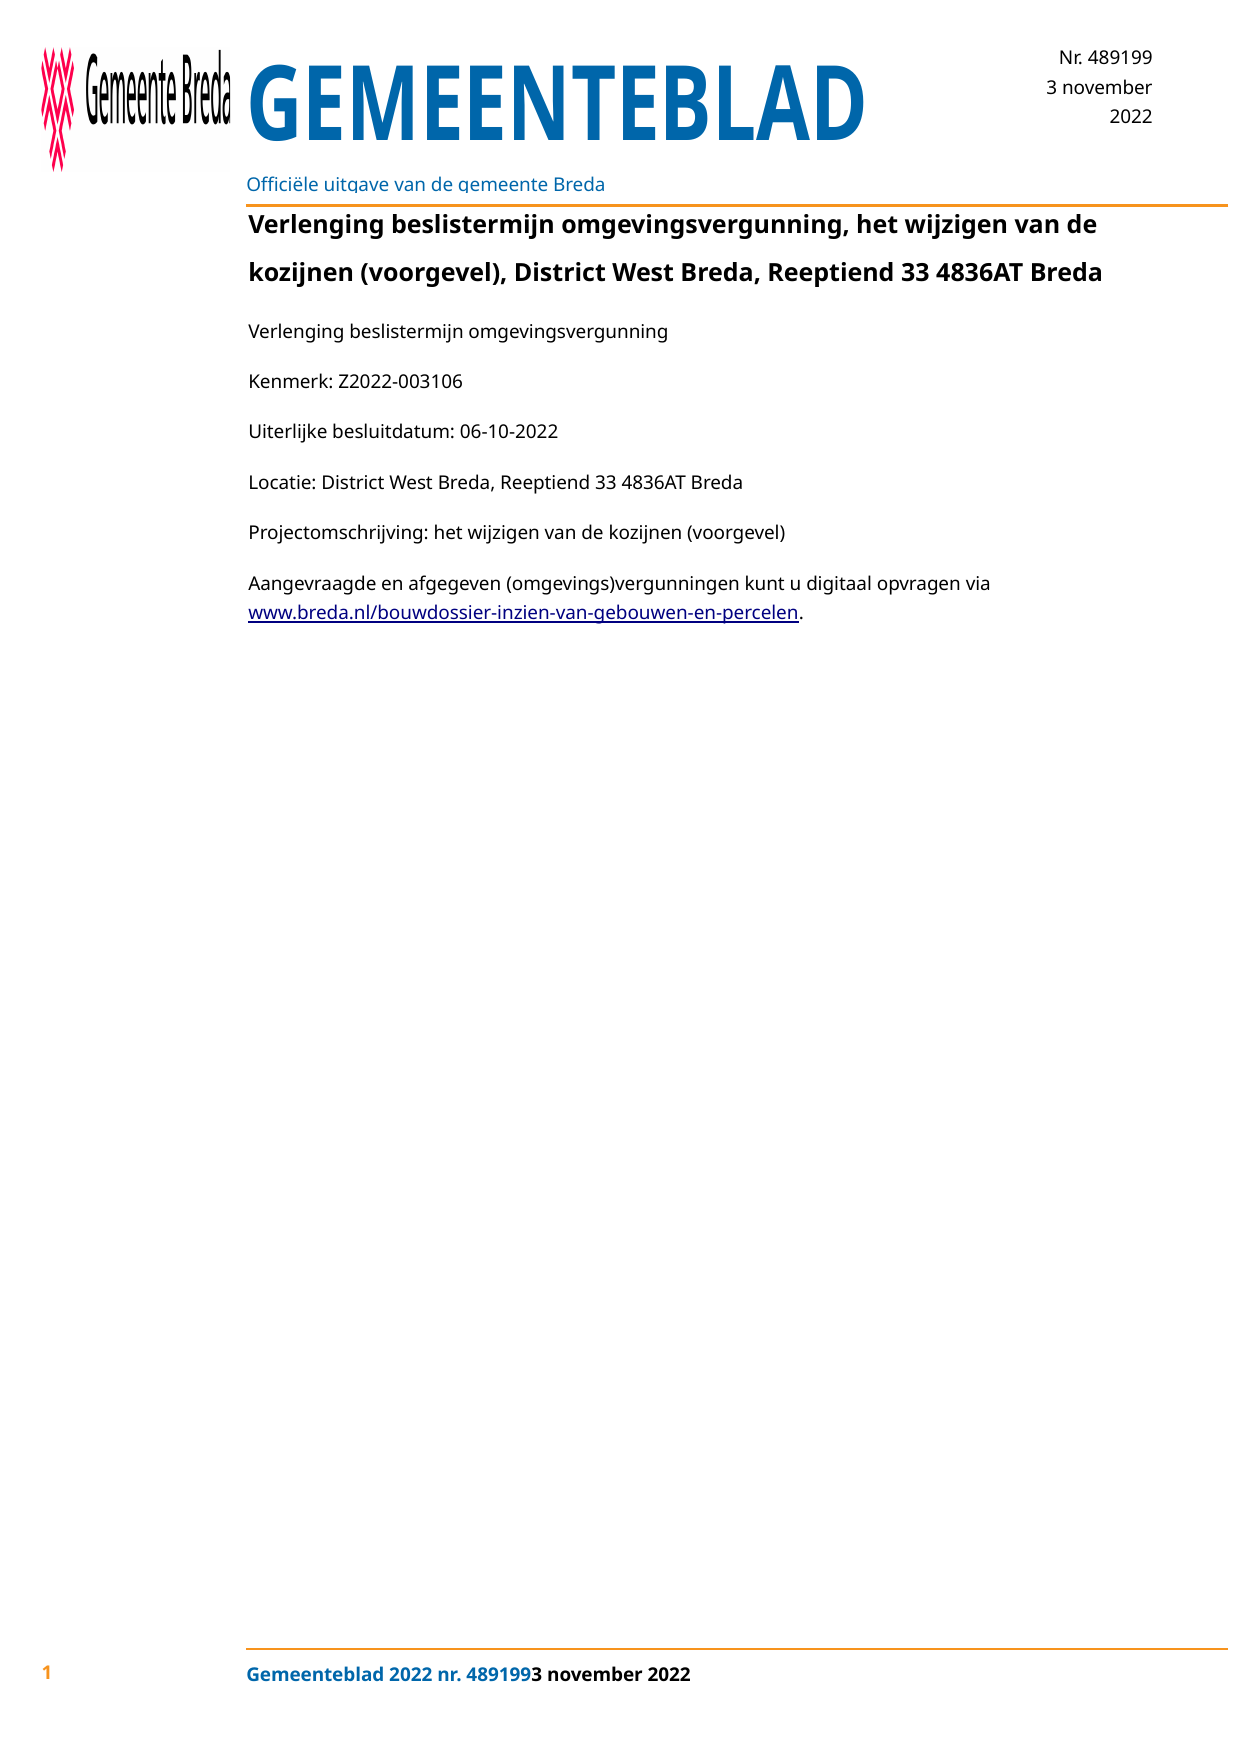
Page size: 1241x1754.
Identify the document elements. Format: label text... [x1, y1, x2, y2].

text Projectomschrijving: het wijzigen van de kozijnen (voorgevel) [248, 519, 1152, 545]
text Kenmerk: Z2022-003106 [248, 368, 1152, 394]
text Aangevraagde en afgegeven (omgevings)vergunningen kunt u digitaal opvragen via www.breda.nl/bouwdossier-inzien-van-gebouwen-en-percelen. [248, 570, 1152, 625]
text Verlenging beslistermijn omgevingsvergunning [248, 318, 1152, 344]
text Locatie: District West Breda, Reeptiend 33 4836AT Breda [248, 469, 1152, 495]
text Uiterlijke besluitdatum: 06-10-2022 [248, 419, 1152, 444]
picture [41, 47, 231, 172]
text Verlenging beslistermijn omgevingsvergunning, het wijzigen van de kozijnen (voorgevel), District West Breda, Reeptiend 33 4836AT Breda [248, 207, 1152, 288]
